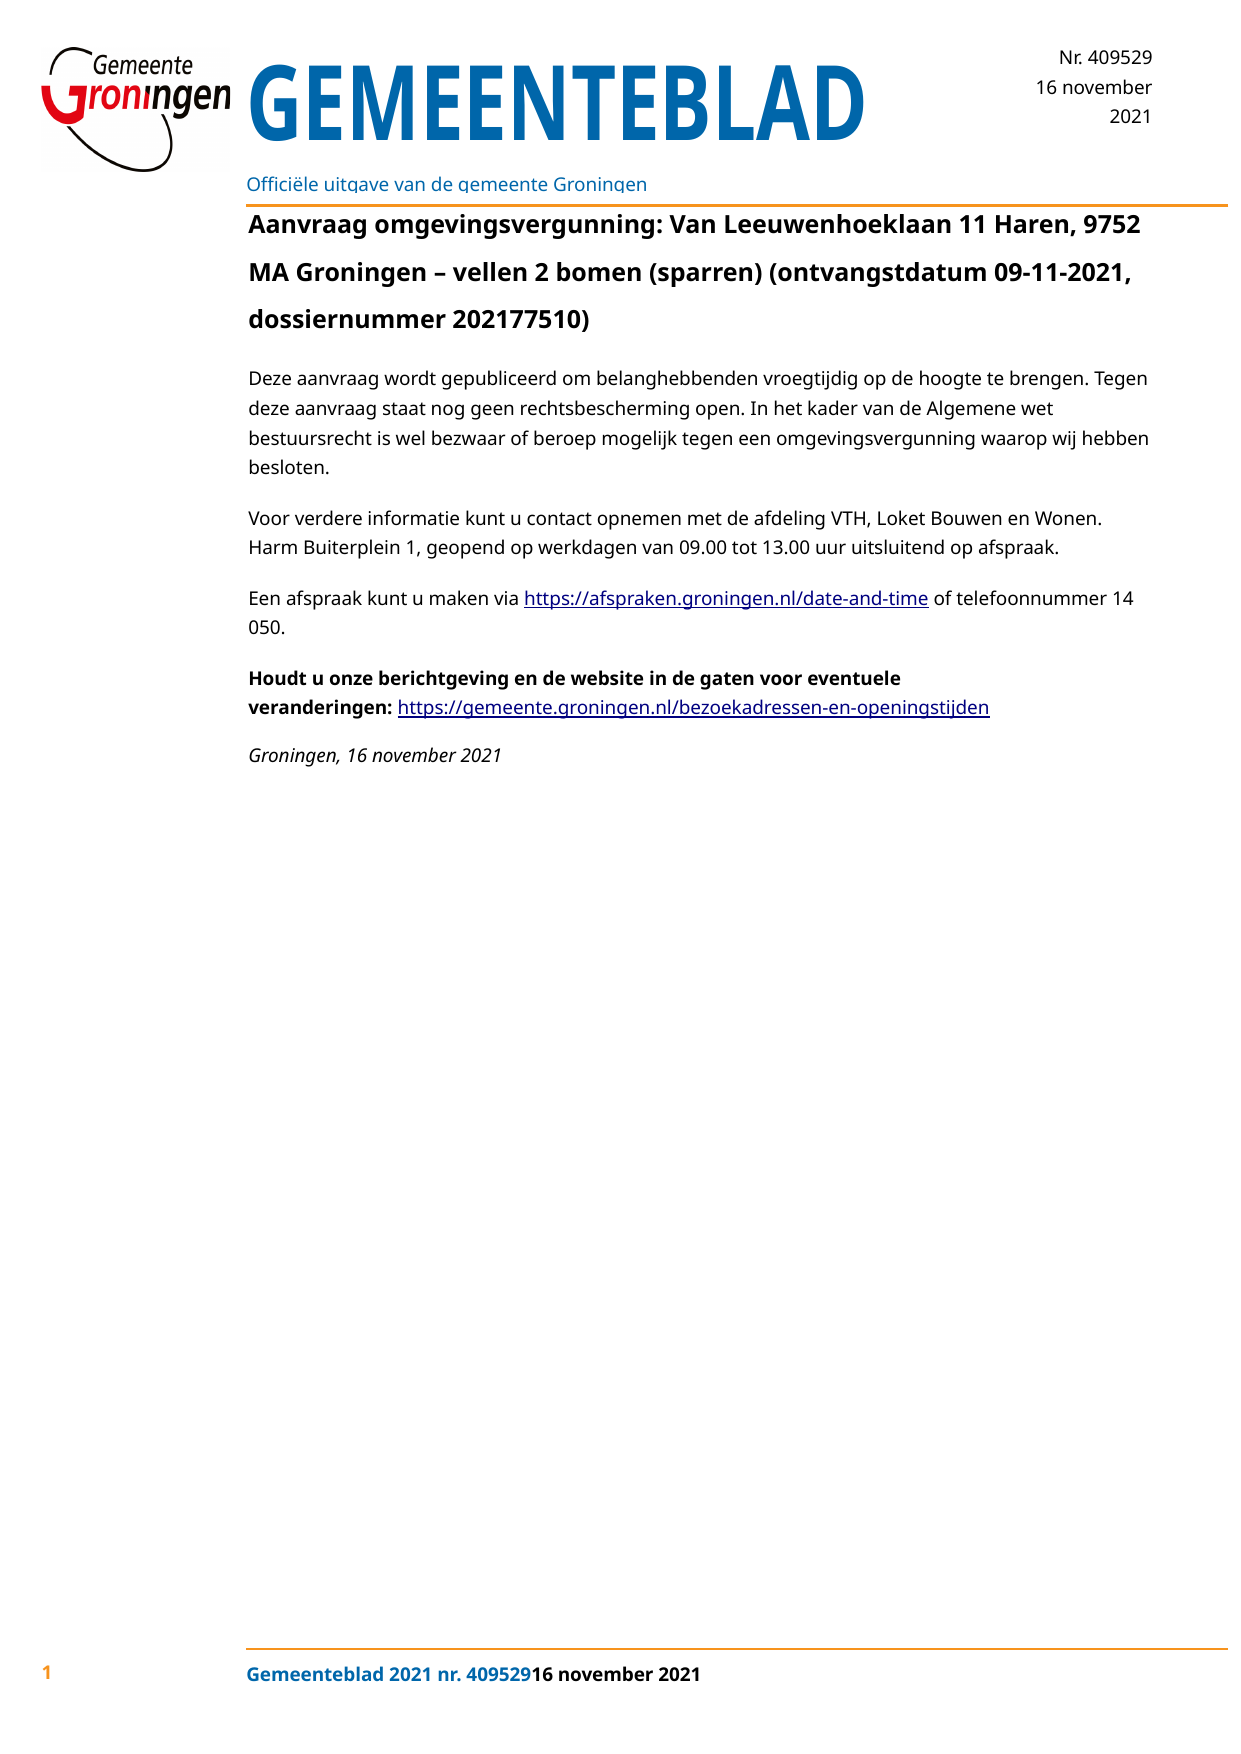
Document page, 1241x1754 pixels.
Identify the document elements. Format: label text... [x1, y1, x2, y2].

picture [41, 47, 231, 172]
text Een afspraak kunt u maken via https://afspraken.groningen.nl/date-and-time of telefoonnummer 14 050. [248, 585, 1152, 640]
text Groningen, 16 november 2021 [248, 742, 1152, 768]
text Voor verdere informatie kunt u contact opnemen met de afdeling VTH, Loket Bouwen en Wonen. Harm Buiterplein 1, geopend op werkdagen van 09.00 tot 13.00 uur uitsluitend op afspraak. [248, 505, 1152, 560]
text Aanvraag omgevingsvergunning: Van Leeuwenhoeklaan 11 Haren, 9752 MA Groningen – vellen 2 bomen (sparren) (ontvangstdatum 09-11-2021, dossiernummer 202177510) [248, 207, 1152, 336]
text Houdt u onze berichtgeving en de website in de gaten voor eventuele veranderingen: https://gemeente.groningen.nl/bezoekadressen-en-openingstijden [248, 665, 1152, 720]
text Deze aanvraag wordt gepubliceerd om belanghebbenden vroegtijdig op de hoogte te brengen. Tegen deze aanvraag staat nog geen rechtsbescherming open. In het kader van de Algemene wet bestuursrecht is wel bezwaar of beroep mogelijk tegen een omgevingsvergunning waarop wij hebben besloten. [248, 366, 1152, 480]
